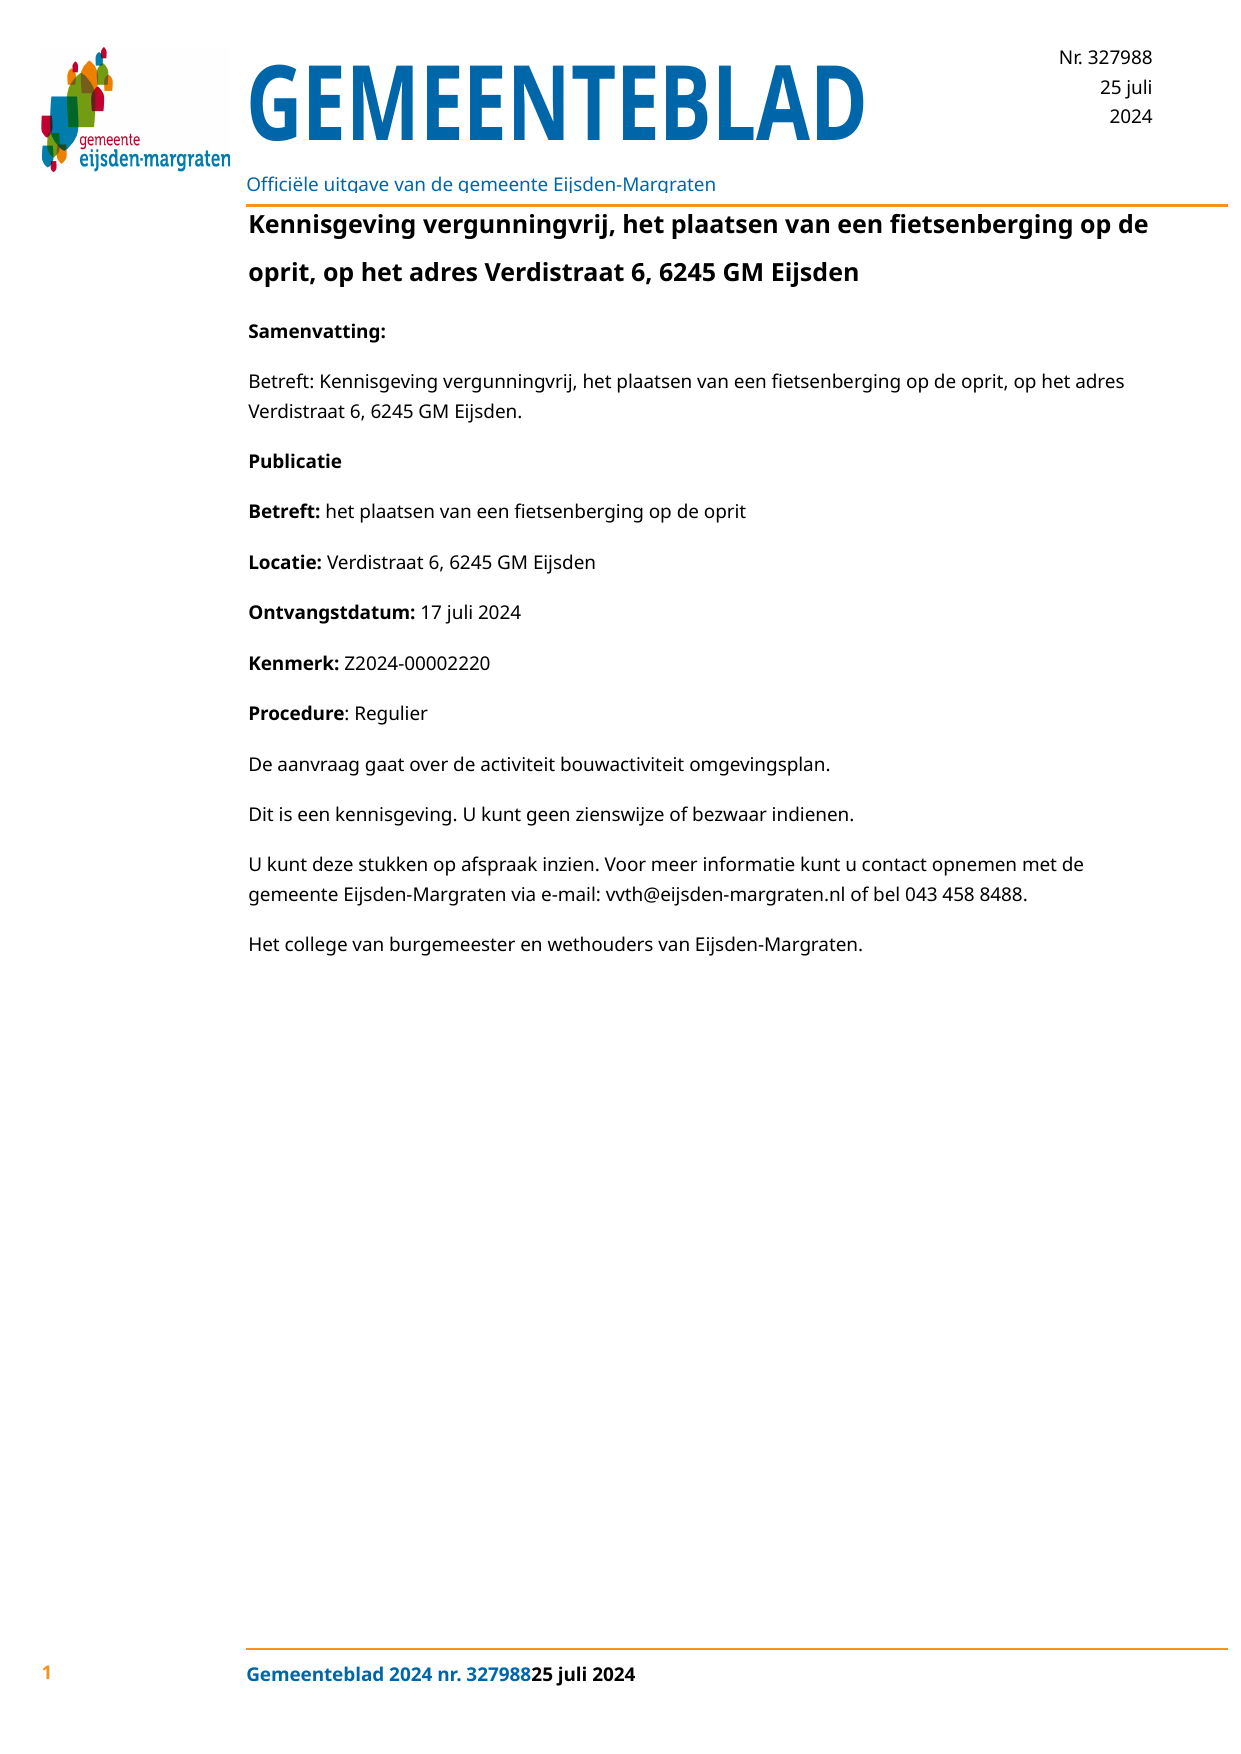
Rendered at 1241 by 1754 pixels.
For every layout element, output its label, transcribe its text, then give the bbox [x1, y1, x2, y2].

text Locatie: Verdistraat 6, 6245 GM Eijsden [248, 549, 1152, 575]
text Kenmerk: Z2024-00002220 [248, 650, 1152, 676]
text Betreft: het plaatsen van een fietsenberging op de oprit [248, 499, 1152, 524]
text U kunt deze stukken op afspraak inzien. Voor meer informatie kunt u contact opnemen met de gemeente Eijsden-Margraten via e-mail: vvth@eijsden-margraten.nl of bel 043 458 8488. [248, 852, 1152, 907]
text Ontvangstdatum: 17 juli 2024 [248, 599, 1152, 625]
text De aanvraag gaat over de activiteit bouwactiviteit omgevingsplan. [248, 751, 1152, 777]
picture [41, 47, 231, 172]
text Kennisgeving vergunningvrij, het plaatsen van een fietsenberging op de oprit, op het adres Verdistraat 6, 6245 GM Eijsden [248, 207, 1152, 288]
text Het college van burgemeester en wethouders van Eijsden-Margraten. [248, 932, 1152, 957]
text Publicatie [248, 448, 1152, 474]
text Samenvatting: [248, 318, 1152, 344]
text Procedure: Regulier [248, 700, 1152, 726]
text Betreft: Kennisgeving vergunningvrij, het plaatsen van een fietsenberging op de oprit, op het adres Verdistraat 6, 6245 GM Eijsden. [248, 368, 1152, 424]
text Dit is een kennisgeving. U kunt geen zienswijze of bezwaar indienen. [248, 801, 1152, 827]
